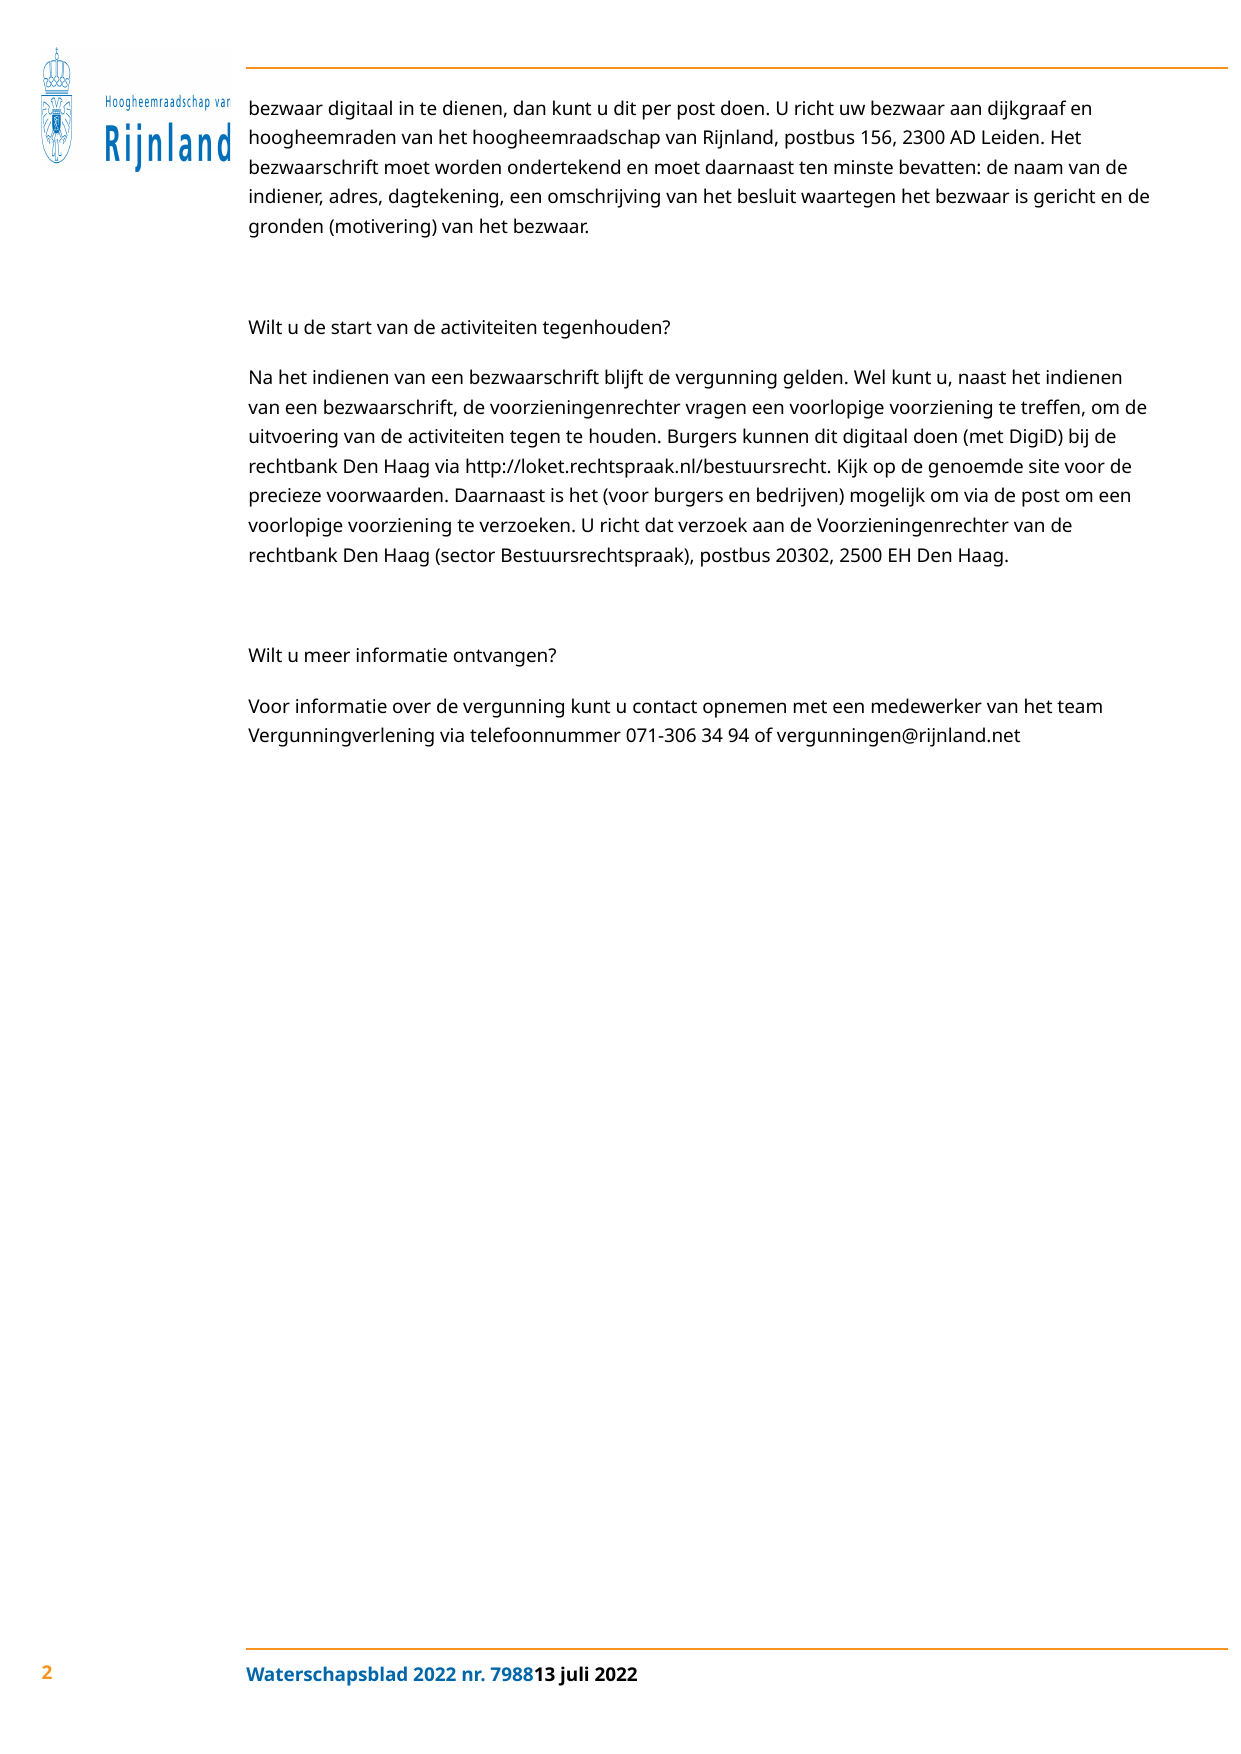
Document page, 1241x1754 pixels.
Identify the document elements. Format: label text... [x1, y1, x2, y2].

text Wilt u meer informatie ontvangen? [248, 643, 1152, 668]
text Na het indienen van een bezwaarschrift blijft de vergunning gelden. Wel kunt u, naast het indienen van een bezwaarschrift, de voorzieningenrechter vragen een voorlopige voorziening te treffen, om de uitvoering van de activiteiten tegen te houden. Burgers kunnen dit digitaal doen (met DigiD) bij de rechtbank Den Haag via http://loket.rechtspraak.nl/bestuursrecht. Kijk op de genoemde site voor de precieze voorwaarden. Daarnaast is het (voor burgers en bedrijven) mogelijk om via de post om een voorlopige voorziening te verzoeken. U richt dat verzoek aan de Voorzieningenrechter van de rechtbank Den Haag (sector Bestuursrechtspraak), postbus 20302, 2500 EH Den Haag. [248, 364, 1152, 568]
text Wilt u de start van de activiteiten tegenhouden? [248, 314, 1152, 340]
text bezwaar digitaal in te dienen, dan kunt u dit per post doen. U richt uw bezwaar aan dijkgraaf en hoogheemraden van het hoogheemraadschap van Rijnland, postbus 156, 2300 AD Leiden. Het bezwaarschrift moet worden ondertekend en moet daarnaast ten minste bevatten: de naam van de indiener, adres, dagtekening, een omschrijving van het besluit waartegen het bezwaar is gericht en de gronden (motivering) van het bezwaar. [248, 95, 1152, 239]
picture [41, 47, 231, 172]
text Voor informatie over de vergunning kunt u contact opnemen met een medewerker van het team Vergunningverlening via telefoonnummer 071-306 34 94 of vergunningen@rijnland.net [248, 693, 1152, 748]
